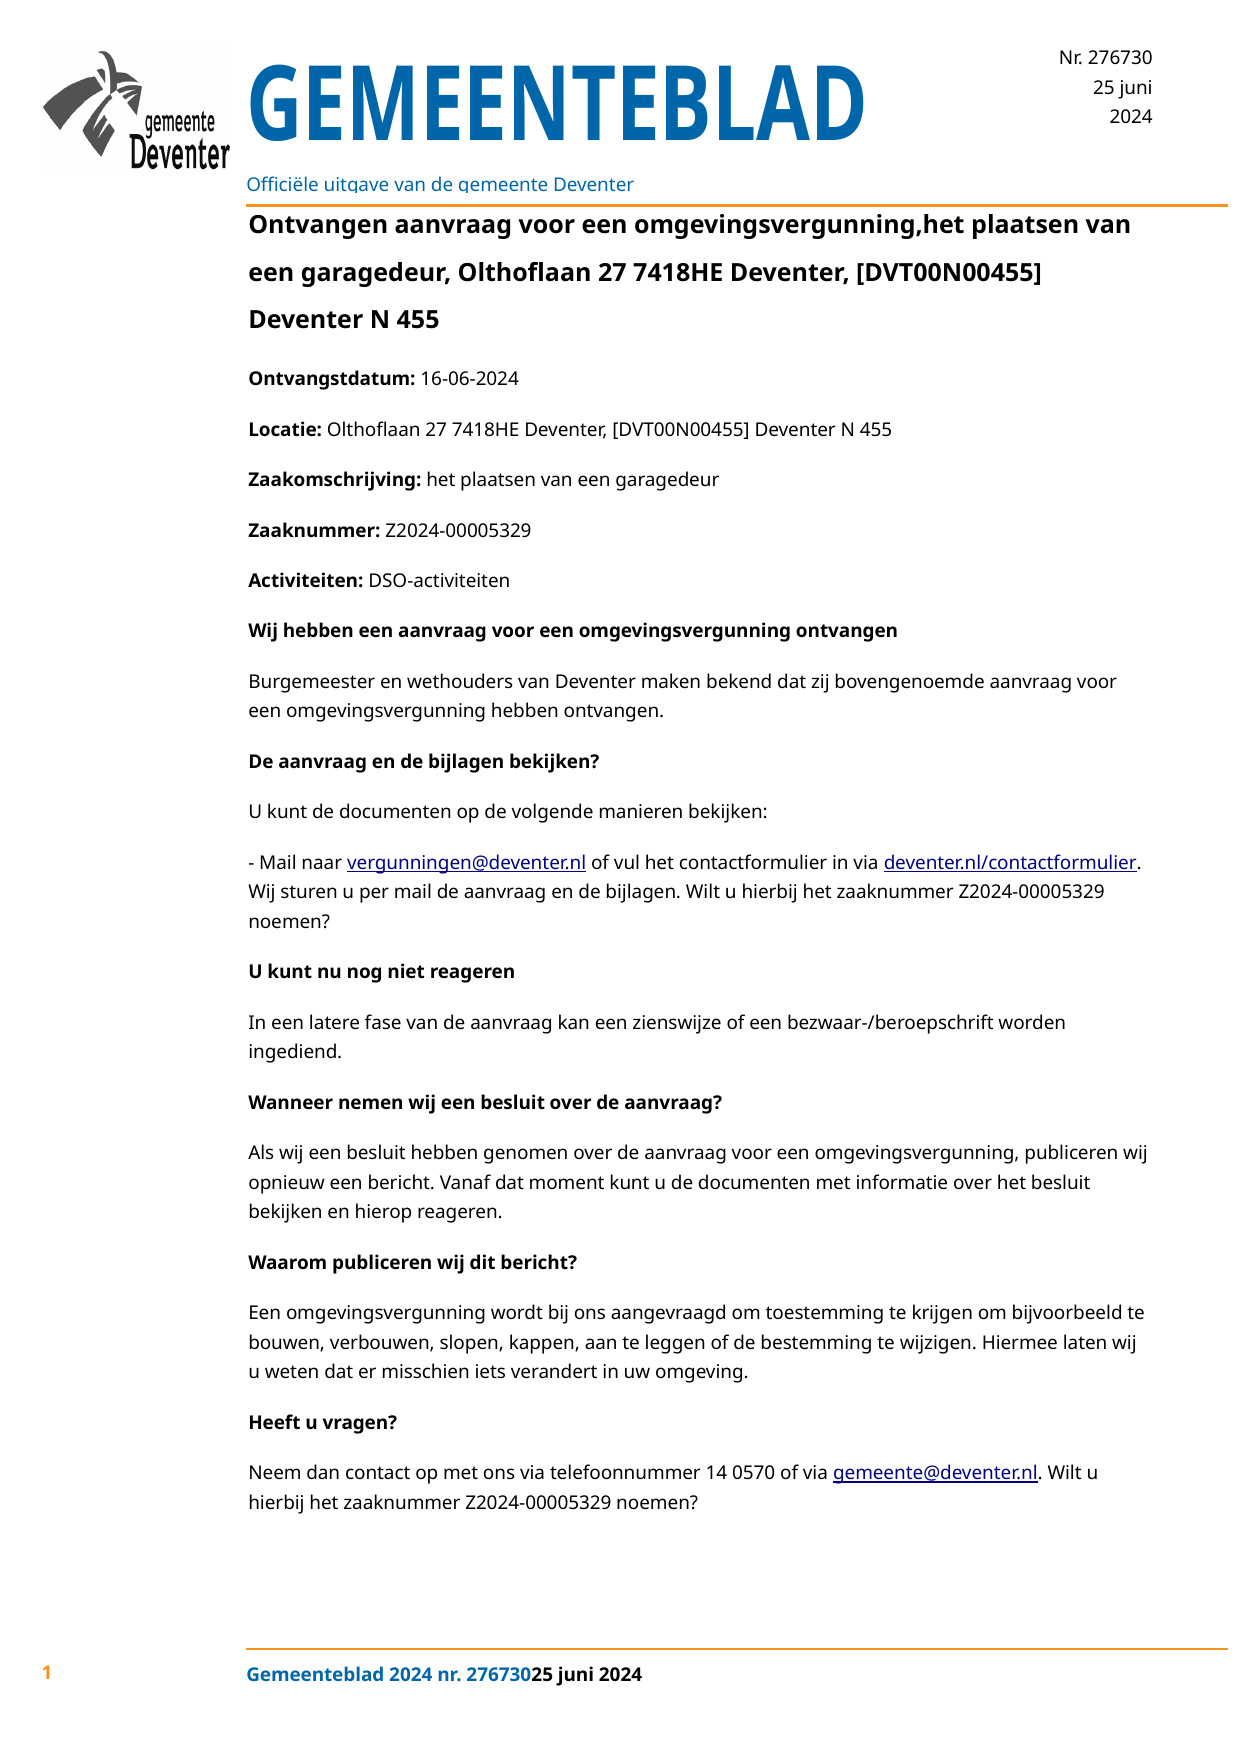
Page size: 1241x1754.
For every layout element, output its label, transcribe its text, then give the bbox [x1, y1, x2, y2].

picture [41, 47, 231, 172]
text Waarom publiceren wij dit bericht? [248, 1249, 1152, 1274]
text Heeft u vragen? [248, 1409, 1152, 1434]
text U kunt nu nog niet reageren [248, 958, 1152, 984]
text Wij hebben een aanvraag voor een omgevingsvergunning ontvangen [248, 618, 1152, 643]
text U kunt de documenten op de volgende manieren bekijken: [248, 798, 1152, 824]
text In een latere fase van de aanvraag kan een zienswijze of een bezwaar-/beroepschrift worden ingediend. [248, 1009, 1152, 1064]
text Burgemeester en wethouders van Deventer maken bekend dat zij bovengenoemde aanvraag voor een omgevingsvergunning hebben ontvangen. [248, 668, 1152, 723]
text Activiteiten: DSO-activiteiten [248, 567, 1152, 593]
text Locatie: Olthoflaan 27 7418HE Deventer, [DVT00N00455] Deventer N 455 [248, 416, 1152, 442]
text - Mail naar vergunningen@deventer.nl of vul het contactformulier in via deventer.nl/contactformulier. Wij sturen u per mail de aanvraag en de bijlagen. Wilt u hierbij het zaaknummer Z2024-00005329 noemen? [248, 849, 1152, 934]
text Een omgevingsvergunning wordt bij ons aangevraagd om toestemming te krijgen om bijvoorbeeld te bouwen, verbouwen, slopen, kappen, aan te leggen of de bestemming te wijzigen. Hiermee laten wij u weten dat er misschien iets verandert in uw omgeving. [248, 1299, 1152, 1384]
text Als wij een besluit hebben genomen over de aanvraag voor een omgevingsvergunning, publiceren wij opnieuw een bericht. Vanaf dat moment kunt u de documenten met informatie over het besluit bekijken en hierop reageren. [248, 1139, 1152, 1224]
text Ontvangen aanvraag voor een omgevingsvergunning,het plaatsen van een garagedeur, Olthoflaan 27 7418HE Deventer, [DVT00N00455] Deventer N 455 [248, 207, 1152, 336]
text Zaakomschrijving: het plaatsen van een garagedeur [248, 466, 1152, 492]
text Ontvangstdatum: 16-06-2024 [248, 366, 1152, 391]
text Zaaknummer: Z2024-00005329 [248, 517, 1152, 542]
text Neem dan contact op met ons via telefoonnummer 14 0570 of via gemeente@deventer.nl. Wilt u hierbij het zaaknummer Z2024-00005329 noemen? [248, 1459, 1152, 1514]
text De aanvraag en de bijlagen bekijken? [248, 748, 1152, 774]
text Wanneer nemen wij een besluit over de aanvraag? [248, 1089, 1152, 1114]
